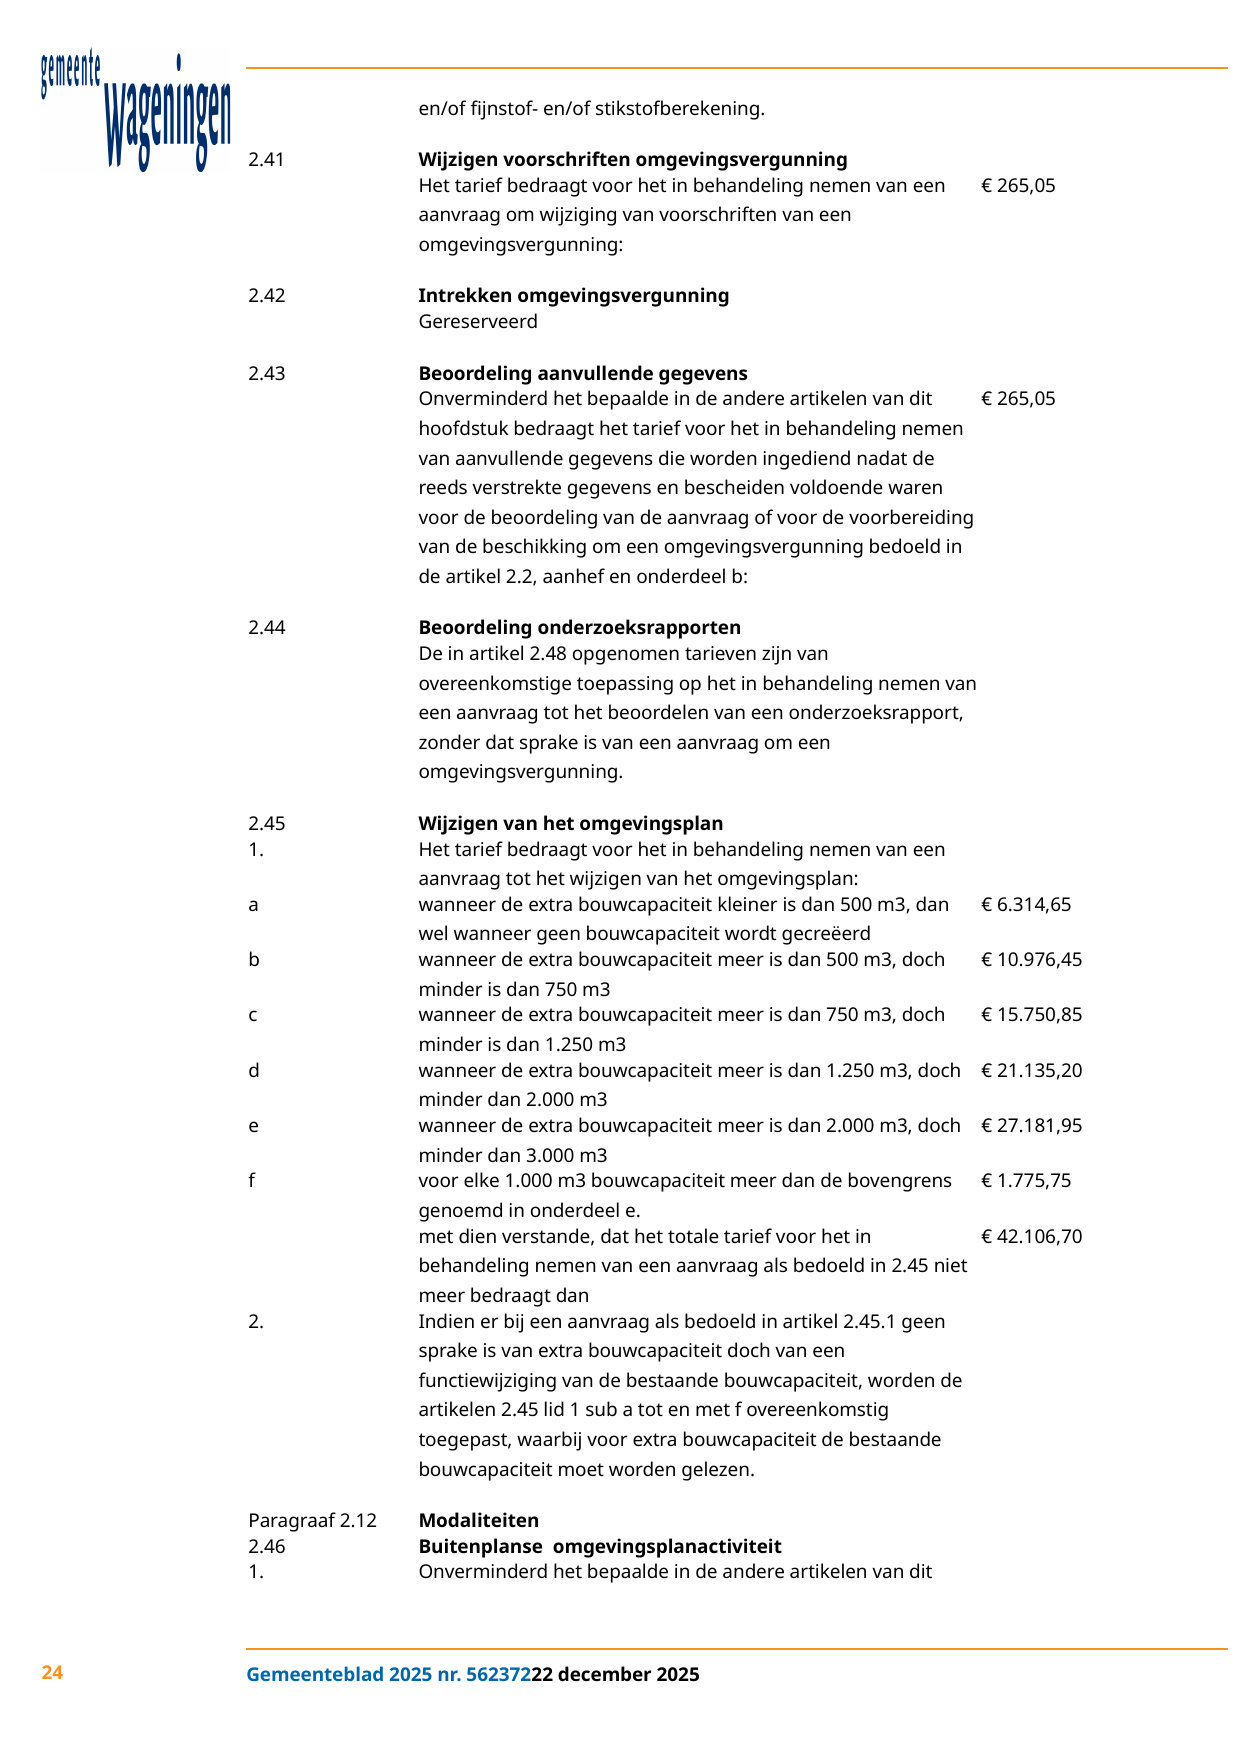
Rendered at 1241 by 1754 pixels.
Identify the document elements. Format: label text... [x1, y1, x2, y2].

table_cell wanneer de extra bouwcapaciteit meer is dan 2.000 m3, doch minder dan 3.000 m3 [418, 1112, 981, 1168]
table_cell [248, 172, 418, 257]
table_cell [248, 784, 418, 810]
table_cell 2.42 [248, 283, 418, 308]
table_cell € 10.976,45 [981, 946, 1152, 1002]
table_cell Modaliteiten [418, 1507, 981, 1533]
table_cell Beoordeling onderzoeksrapporten [418, 615, 981, 640]
table_cell 2.41 [248, 146, 418, 172]
table_cell Beoordeling aanvullende gegevens [418, 360, 981, 386]
table_cell [981, 1533, 1152, 1559]
table_cell Buitenplanse omgevingsplanactiviteit [418, 1533, 981, 1559]
table_cell € 27.181,95 [981, 1112, 1152, 1168]
table_cell en/of fijnstof- en/of stikstofberekening. [418, 95, 981, 121]
table_cell De in artikel 2.48 opgenomen tarieven zijn van overeenkomstige toepassing op het in behandeling nemen van een aanvraag tot het beoordelen van een onderzoeksrapport, zonder dat sprake is van een aanvraag om een omgevingsvergunning. [418, 640, 981, 784]
table_cell € 265,05 [981, 386, 1152, 589]
table_cell [418, 1481, 981, 1507]
table_cell [248, 640, 418, 784]
table_cell met dien verstande, dat het totale tarief voor het in behandeling nemen van een aanvraag als bedoeld in 2.45 niet meer bedraagt dan [418, 1223, 981, 1308]
table_cell [248, 308, 418, 334]
table_cell [248, 257, 418, 283]
table_cell e [248, 1112, 418, 1168]
table_cell [248, 1481, 418, 1507]
table_cell c [248, 1002, 418, 1057]
table_cell Wijzigen van het omgevingsplan [418, 810, 981, 836]
table_cell 2.43 [248, 360, 418, 386]
table_cell Onverminderd het bepaalde in de andere artikelen van dit hoofdstuk bedraagt het tarief voor het in behandeling nemen van aanvullende gegevens die worden ingediend nadat de reeds verstrekte gegevens en bescheiden voldoende waren voor de beoordeling van de aanvraag of voor de voorbereiding van de beschikking om een omgevingsvergunning bedoeld in de artikel 2.2, aanhef en onderdeel b: [418, 386, 981, 589]
table_cell € 21.135,20 [981, 1057, 1152, 1112]
table_cell [981, 1507, 1152, 1533]
table_cell wanneer de extra bouwcapaciteit meer is dan 750 m3, doch minder is dan 1.250 m3 [418, 1002, 981, 1057]
table_cell € 42.106,70 [981, 1223, 1152, 1308]
table_cell 2. [248, 1308, 418, 1481]
table_cell [981, 121, 1152, 146]
table_cell [981, 257, 1152, 283]
table_cell [981, 1559, 1152, 1584]
picture [41, 47, 231, 172]
table_cell [981, 810, 1152, 836]
table_cell d [248, 1057, 418, 1112]
table_cell [418, 589, 981, 614]
table_cell Paragraaf 2.12 [248, 1507, 418, 1533]
table_cell Indien er bij een aanvraag als bedoeld in artikel 2.45.1 geen sprake is van extra bouwcapaciteit doch van een functiewijziging van de bestaande bouwcapaciteit, worden de artikelen 2.45 lid 1 sub a tot en met f overeenkomstig toegepast, waarbij voor extra bouwcapaciteit de bestaande bouwcapaciteit moet worden gelezen. [418, 1308, 981, 1481]
table_cell [248, 95, 418, 121]
table_cell Intrekken omgevingsvergunning [418, 283, 981, 308]
table_cell Het tarief bedraagt voor het in behandeling nemen van een aanvraag om wijziging van voorschriften van een omgevingsvergunning: [418, 172, 981, 257]
table_cell [981, 615, 1152, 640]
table_cell a [248, 891, 418, 946]
table_cell [248, 386, 418, 589]
table_cell [248, 334, 418, 360]
table_cell [981, 283, 1152, 308]
table_cell € 6.314,65 [981, 891, 1152, 946]
table_cell [981, 589, 1152, 614]
table_cell f [248, 1168, 418, 1223]
table_cell [981, 1308, 1152, 1481]
table_cell [981, 360, 1152, 386]
table_cell [981, 95, 1152, 121]
table_cell [981, 784, 1152, 810]
table_cell Wijzigen voorschriften omgevingsvergunning [418, 146, 981, 172]
table_cell b [248, 946, 418, 1002]
table_cell 1. [248, 1559, 418, 1584]
table_cell [418, 334, 981, 360]
table_cell Onverminderd het bepaalde in de andere artikelen van dit [418, 1559, 981, 1584]
table_cell [981, 836, 1152, 891]
table_cell [981, 640, 1152, 784]
table_cell € 265,05 [981, 172, 1152, 257]
table_cell 2.46 [248, 1533, 418, 1559]
table_cell [418, 784, 981, 810]
table_cell voor elke 1.000 m3 bouwcapaciteit meer dan de bovengrens genoemd in onderdeel e. [418, 1168, 981, 1223]
table_cell 1. [248, 836, 418, 891]
table_cell [248, 589, 418, 614]
table_cell [418, 257, 981, 283]
table_cell € 1.775,75 [981, 1168, 1152, 1223]
table_cell [981, 308, 1152, 334]
table_cell [248, 1223, 418, 1308]
table_cell wanneer de extra bouwcapaciteit meer is dan 1.250 m3, doch minder dan 2.000 m3 [418, 1057, 981, 1112]
table_cell [248, 121, 418, 146]
table_cell 2.44 [248, 615, 418, 640]
table_cell [981, 1481, 1152, 1507]
table_cell [981, 146, 1152, 172]
table_cell wanneer de extra bouwcapaciteit meer is dan 500 m3, doch minder is dan 750 m3 [418, 946, 981, 1002]
table_cell [981, 334, 1152, 360]
table_cell wanneer de extra bouwcapaciteit kleiner is dan 500 m3, dan wel wanneer geen bouwcapaciteit wordt gecreëerd [418, 891, 981, 946]
table_cell [418, 121, 981, 146]
table_cell Het tarief bedraagt voor het in behandeling nemen van een aanvraag tot het wijzigen van het omgevingsplan: [418, 836, 981, 891]
table_cell Gereserveerd [418, 308, 981, 334]
table_cell 2.45 [248, 810, 418, 836]
table_cell € 15.750,85 [981, 1002, 1152, 1057]
